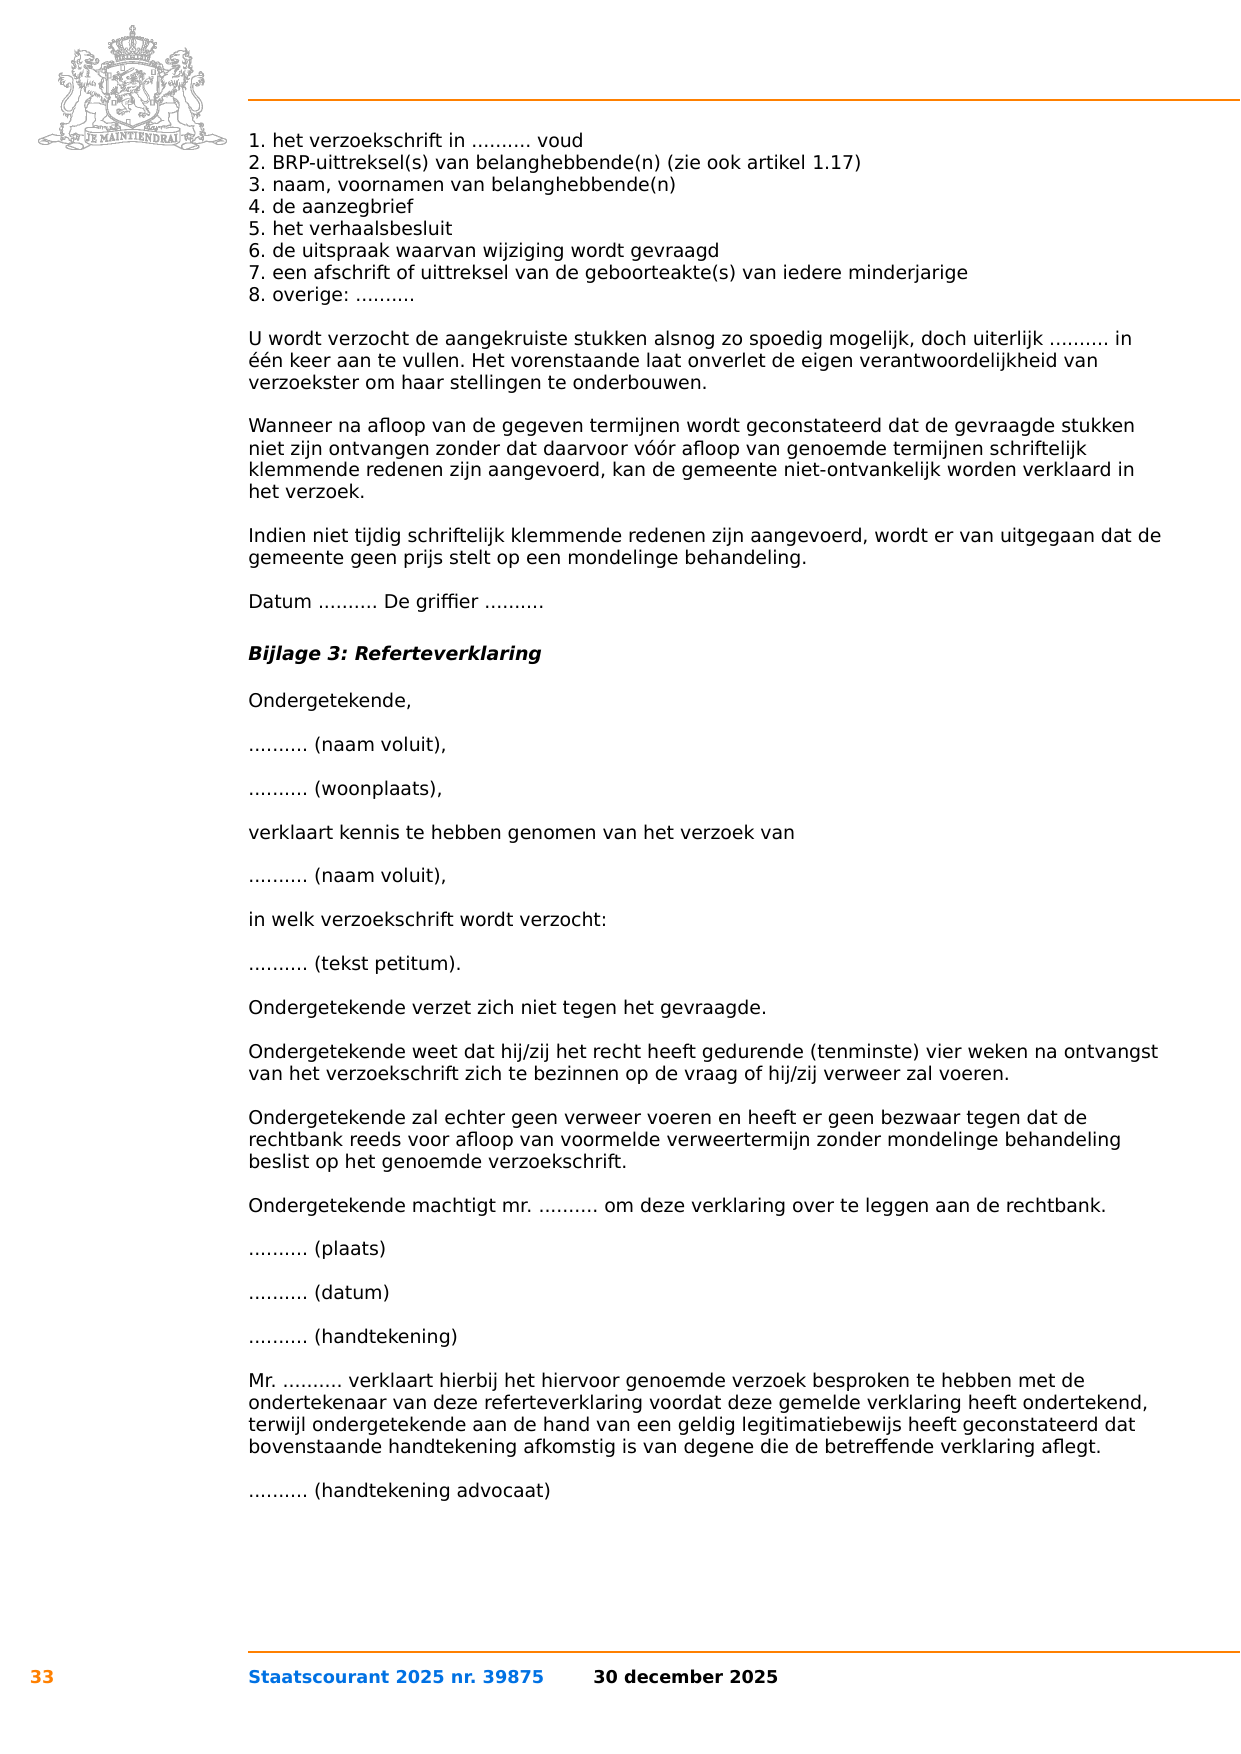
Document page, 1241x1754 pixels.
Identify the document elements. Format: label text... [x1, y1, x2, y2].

text Ondergetekende zal echter geen verweer voeren en heeft er geen bezwaar tegen dat de rechtbank reeds voor afloop van voormelde verweertermijn zonder mondelinge behandeling beslist op het genoemde verzoekschrift. [248, 1107, 1163, 1173]
text .......... (plaats) [248, 1238, 1163, 1260]
text 7. een afschrift of uittreksel van de geboorteakte(s) van iedere minderjarige [248, 262, 1163, 284]
text Ondergetekende, [248, 690, 1163, 712]
picture [38, 25, 227, 150]
text .......... (naam voluit), [248, 734, 1163, 756]
text 2. BRP-uittreksel(s) van belanghebbende(n) (zie ook artikel 1.17) [248, 152, 1163, 174]
text .......... (handtekening) [248, 1326, 1163, 1348]
text Ondergetekende weet dat hij/zij het recht heeft gedurende (tenminste) vier weken na ontvangst van het verzoekschrift zich te bezinnen op de vraag of hij/zij verweer zal voeren. [248, 1041, 1163, 1085]
text 4. de aanzegbrief [248, 196, 1163, 218]
text Ondergetekende verzet zich niet tegen het gevraagde. [248, 997, 1163, 1019]
text .......... (naam voluit), [248, 865, 1163, 887]
text .......... (tekst petitum). [248, 953, 1163, 975]
text .......... (datum) [248, 1282, 1163, 1304]
text .......... (handtekening advocaat) [248, 1480, 1163, 1502]
text 5. het verhaalsbesluit [248, 218, 1163, 240]
text .......... (woonplaats), [248, 778, 1163, 800]
text 3. naam, voornamen van belanghebbende(n) [248, 174, 1163, 196]
text in welk verzoekschrift wordt verzocht: [248, 909, 1163, 931]
text U wordt verzocht de aangekruiste stukken alsnog zo spoedig mogelijk, doch uiterlijk .......... in één keer aan te vullen. Het vorenstaande laat onverlet de eigen verantwoordelijkheid van verzoekster om haar stellingen te onderbouwen. [248, 328, 1163, 393]
text Indien niet tijdig schriftelijk klemmende redenen zijn aangevoerd, wordt er van uitgegaan dat de gemeente geen prijs stelt op een mondelinge behandeling. [248, 525, 1163, 569]
text 6. de uitspraak waarvan wijziging wordt gevraagd [248, 240, 1163, 262]
text verklaart kennis te hebben genomen van het verzoek van [248, 822, 1163, 843]
text 1. het verzoekschrift in .......... voud [248, 130, 1163, 152]
subtitle Bijlage 3: Referteverklaring [248, 643, 1163, 665]
text 8. overige: .......... [248, 284, 1163, 306]
text Wanneer na afloop van de gegeven termijnen wordt geconstateerd dat de gevraagde stukken niet zijn ontvangen zonder dat daarvoor vóór afloop van genoemde termijnen schriftelijk klemmende redenen zijn aangevoerd, kan de gemeente niet-ontvankelijk worden verklaard in het verzoek. [248, 415, 1163, 503]
text Ondergetekende machtigt mr. .......... om deze verklaring over te leggen aan de rechtbank. [248, 1194, 1163, 1216]
text Datum .......... De griffier .......... [248, 591, 1163, 613]
text Mr. .......... verklaart hierbij het hiervoor genoemde verzoek besproken te hebben met de ondertekenaar van deze referteverklaring voordat deze gemelde verklaring heeft ondertekend, terwijl ondergetekende aan de hand van een geldig legitimatiebewijs heeft geconstateerd dat bovenstaande handtekening afkomstig is van degene die de betreffende verklaring aflegt. [248, 1370, 1163, 1458]
